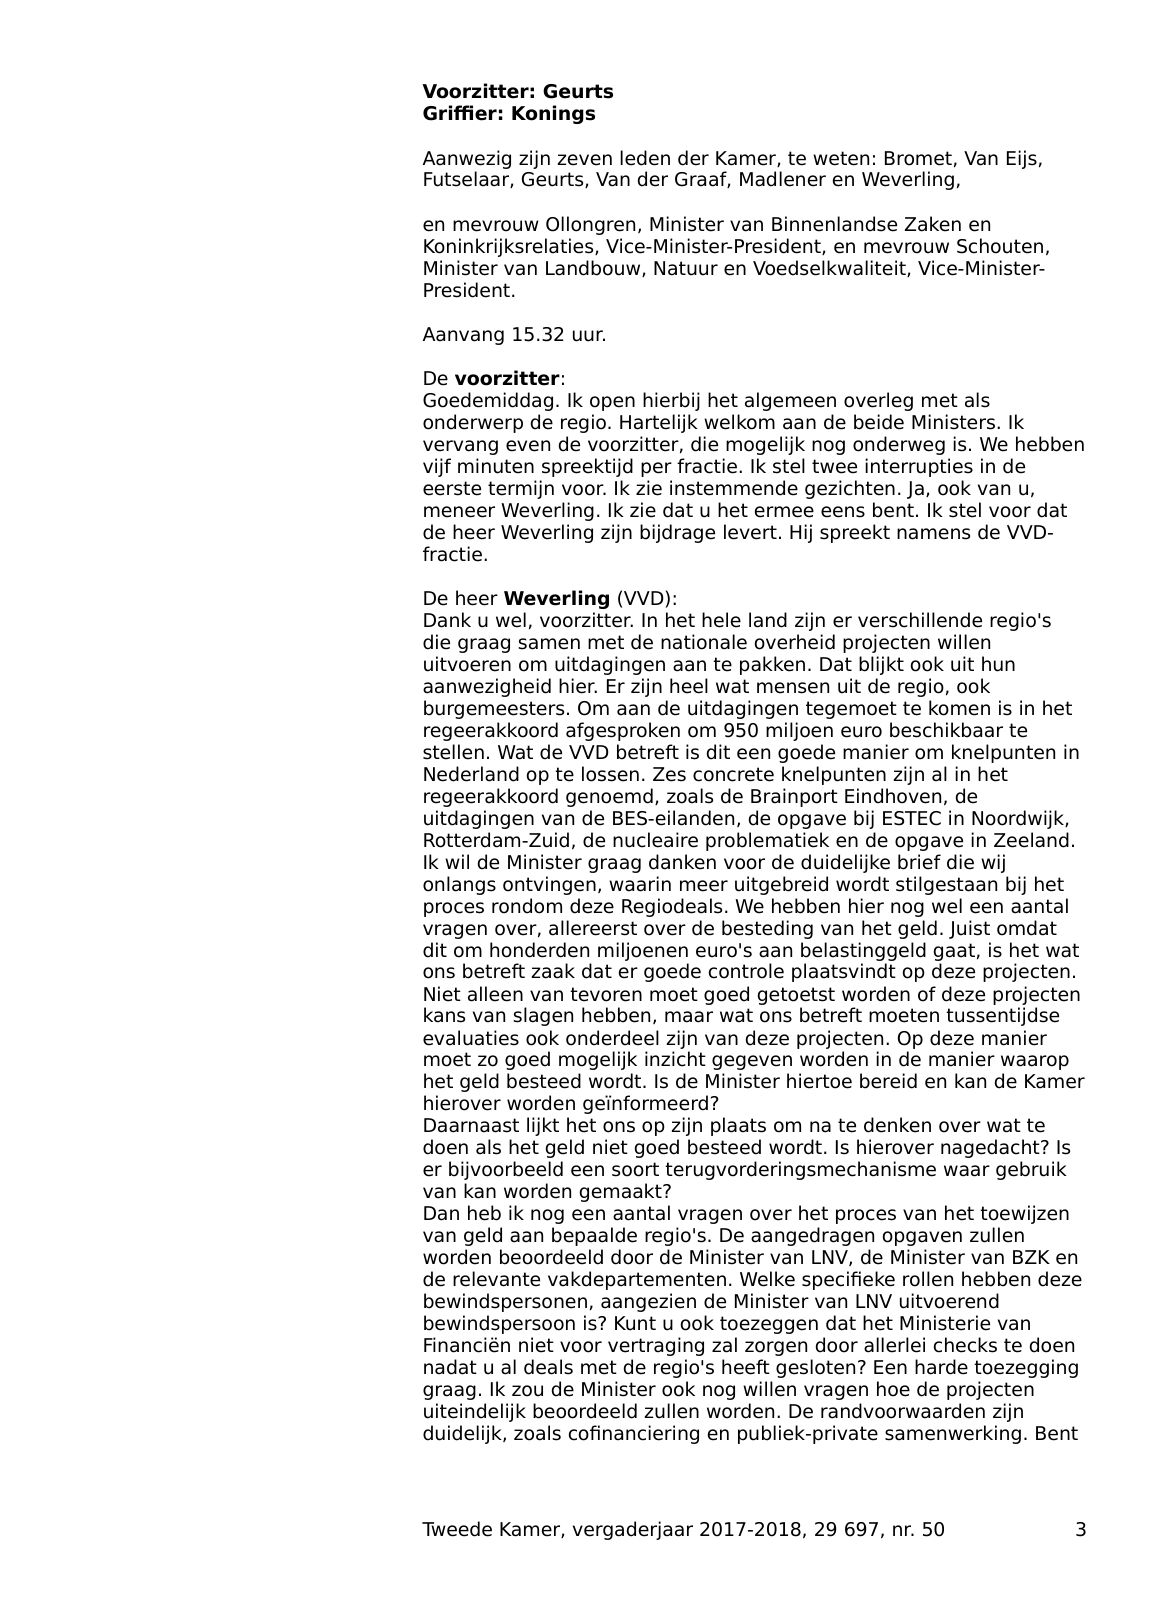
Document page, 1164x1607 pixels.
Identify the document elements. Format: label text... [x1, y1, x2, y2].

text De heer Weverling (VVD): [422, 588, 1087, 610]
text Goedemiddag. Ik open hierbij het algemeen overleg met als onderwerp de regio. Hartelijk welkom aan de beide Ministers. Ik vervang even de voorzitter, die mogelijk nog onderweg is. We hebben vijf minuten spreektijd per fractie. Ik stel twee interrupties in de eerste termijn voor. Ik zie instemmende gezichten. Ja, ook van u, meneer Weverling. Ik zie dat u het ermee eens bent. Ik stel voor dat de heer Weverling zijn bijdrage levert. Hij spreekt namens de VVD-fractie. [422, 390, 1087, 566]
text Ik wil de Minister graag danken voor de duidelijke brief die wij onlangs ontvingen, waarin meer uitgebreid wordt stilgestaan bij het proces rondom deze Regiodeals. We hebben hier nog wel een aantal vragen over, allereerst over de besteding van het geld. Juist omdat dit om honderden miljoenen euro's aan belastinggeld gaat, is het wat ons betreft zaak dat er goede controle plaatsvindt op deze projecten. Niet alleen van tevoren moet goed getoetst worden of deze projecten kans van slagen hebben, maar wat ons betreft moeten tussentijdse evaluaties ook onderdeel zijn van deze projecten. Op deze manier moet zo goed mogelijk inzicht gegeven worden in de manier waarop het geld besteed wordt. Is de Minister hiertoe bereid en kan de Kamer hierover worden geïnformeerd? [422, 852, 1087, 1115]
text Daarnaast lijkt het ons op zijn plaats om na te denken over wat te doen als het geld niet goed besteed wordt. Is hierover nagedacht? Is er bijvoorbeeld een soort terugvorderingsmechanisme waar gebruik van kan worden gemaakt? [422, 1115, 1087, 1203]
text Voorzitter: Geurts [422, 81, 1087, 103]
text Dan heb ik nog een aantal vragen over het proces van het toewijzen van geld aan bepaalde regio's. De aangedragen opgaven zullen worden beoordeeld door de Minister van LNV, de Minister van BZK en de relevante vakdepartementen. Welke specifieke rollen hebben deze bewindspersonen, aangezien de Minister van LNV uitvoerend bewindspersoon is? Kunt u ook toezeggen dat het Ministerie van Financiën niet voor vertraging zal zorgen door allerlei checks te doen nadat u al deals met de regio's heeft gesloten? Een harde toezegging graag. Ik zou de Minister ook nog willen vragen hoe de projecten uiteindelijk beoordeeld zullen worden. De randvoorwaarden zijn duidelijk, zoals cofinanciering en publiek-private samenwerking. Bent [422, 1203, 1087, 1445]
text Aanvang 15.32 uur. [422, 324, 1087, 346]
text Dank u wel, voorzitter. In het hele land zijn er verschillende regio's die graag samen met de nationale overheid projecten willen uitvoeren om uitdagingen aan te pakken. Dat blijkt ook uit hun aanwezigheid hier. Er zijn heel wat mensen uit de regio, ook burgemeesters. Om aan de uitdagingen tegemoet te komen is in het regeerakkoord afgesproken om 950 miljoen euro beschikbaar te stellen. Wat de VVD betreft is dit een goede manier om knelpunten in Nederland op te lossen. Zes concrete knelpunten zijn al in het regeerakkoord genoemd, zoals de Brainport Eindhoven, de uitdagingen van de BES-eilanden, de opgave bij ESTEC in Noordwijk, Rotterdam-Zuid, de nucleaire problematiek en de opgave in Zeeland. [422, 610, 1087, 852]
text Griffier: Konings [422, 103, 1087, 125]
text Aanwezig zijn zeven leden der Kamer, te weten: Bromet, Van Eijs, Futselaar, Geurts, Van der Graaf, Madlener en Weverling, [422, 147, 1087, 191]
text De voorzitter: [422, 368, 1087, 390]
text en mevrouw Ollongren, Minister van Binnenlandse Zaken en Koninkrijksrelaties, Vice-Minister-President, en mevrouw Schouten, Minister van Landbouw, Natuur en Voedselkwaliteit, Vice-Minister-President. [422, 213, 1087, 301]
